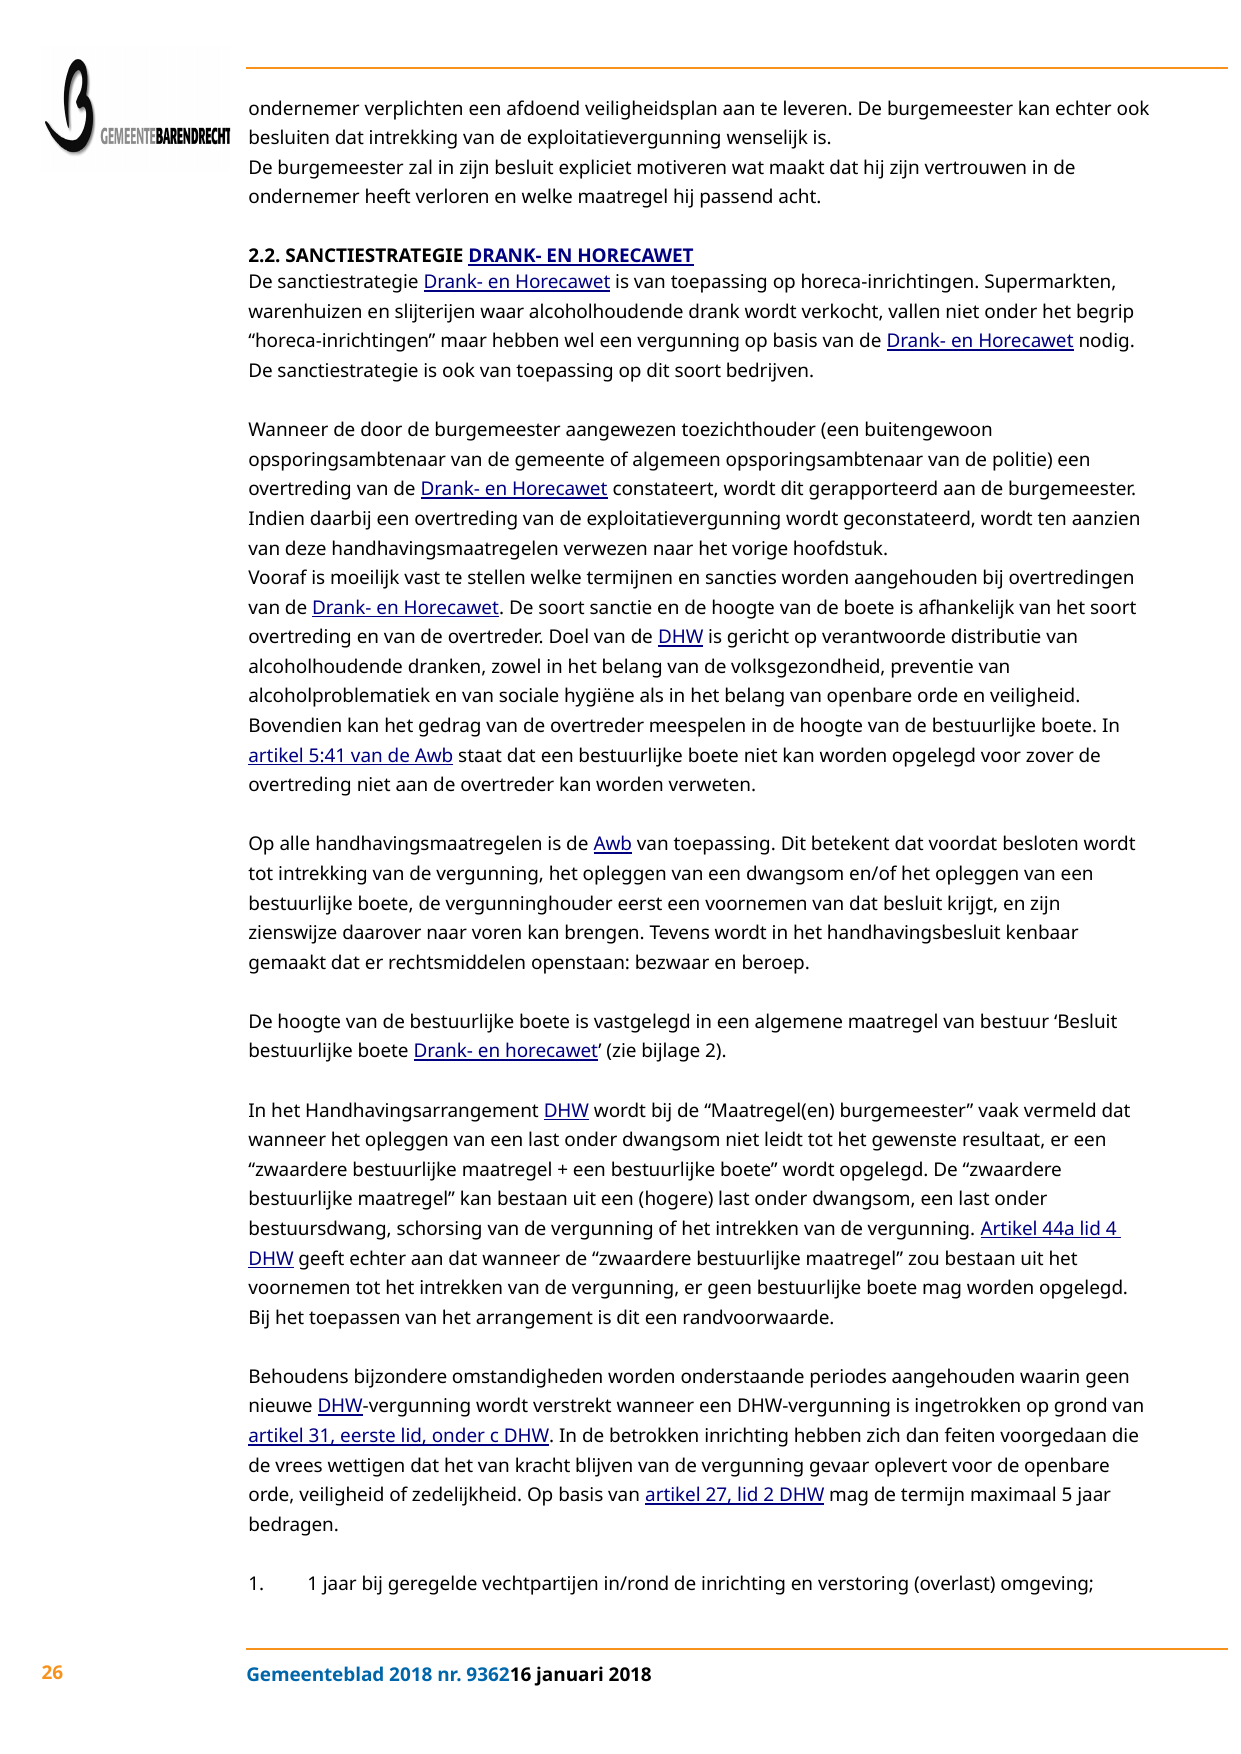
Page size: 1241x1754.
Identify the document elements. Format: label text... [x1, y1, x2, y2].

text De hoogte van de bestuurlijke boete is vastgelegd in een algemene maatregel van bestuur ‘Besluit bestuurlijke boete Drank- en horecawet’ (zie bijlage 2). [248, 1008, 1152, 1063]
text Vooraf is moeilijk vast te stellen welke termijnen en sancties worden aangehouden bij overtredingen van de Drank- en Horecawet. De soort sanctie en de hoogte van de boete is afhankelijk van het soort overtreding en van de overtreder. Doel van de DHW is gericht op verantwoorde distributie van alcoholhoudende dranken, zowel in het belang van de volksgezondheid, preventie van alcoholproblematiek en van sociale hygiëne als in het belang van openbare orde en veiligheid. [248, 564, 1152, 708]
text Bovendien kan het gedrag van de overtreder meespelen in de hoogte van de bestuurlijke boete. In artikel 5:41 van de Awb staat dat een bestuurlijke boete niet kan worden opgelegd voor zover de overtreding niet aan de overtreder kan worden verweten. [248, 712, 1152, 797]
text In het Handhavingsarrangement DHW wordt bij de “Maatregel(en) burgemeester” vaak vermeld dat wanneer het opleggen van een last onder dwangsom niet leidt tot het gewenste resultaat, er een “zwaardere bestuurlijke maatregel + een bestuurlijke boete” wordt opgelegd. De “zwaardere bestuurlijke maatregel” kan bestaan uit een (hogere) last onder dwangsom, een last onder bestuursdwang, schorsing van de vergunning of het intrekken van de vergunning. Artikel 44a lid 4 DHW geeft echter aan dat wanneer de “zwaardere bestuurlijke maatregel” zou bestaan uit het voornemen tot het intrekken van de vergunning, er geen bestuurlijke boete mag worden opgelegd. Bij het toepassen van het arrangement is dit een randvoorwaarde. [248, 1097, 1152, 1329]
list 1 jaar bij geregelde vechtpartijen in/rond de inrichting en verstoring (overlast) omgeving; [248, 1570, 1152, 1596]
text ondernemer verplichten een afdoend veiligheidsplan aan te leveren. De burgemeester kan echter ook besluiten dat intrekking van de exploitatievergunning wenselijk is. [248, 95, 1152, 150]
text De sanctiestrategie Drank- en Horecawet is van toepassing op horeca-inrichtingen. Supermarkten, warenhuizen en slijterijen waar alcoholhoudende drank wordt verkocht, vallen niet onder het begrip “horeca-inrichtingen” maar hebben wel een vergunning op basis van de Drank- en Horecawet nodig. De sanctiestrategie is ook van toepassing op dit soort bedrijven. [248, 268, 1152, 383]
text De burgemeester zal in zijn besluit expliciet motiveren wat maakt dat hij zijn vertrouwen in de ondernemer heeft verloren en welke maatregel hij passend acht. [248, 154, 1152, 209]
text Op alle handhavingsmaatregelen is de Awb van toepassing. Dit betekent dat voordat besloten wordt tot intrekking van de vergunning, het opleggen van een dwangsom en/of het opleggen van een bestuurlijke boete, de vergunninghouder eerst een voornemen van dat besluit krijgt, en zijn zienswijze daarover naar voren kan brengen. Tevens wordt in het handhavingsbesluit kenbaar gemaakt dat er rechtsmiddelen openstaan: bezwaar en beroep. [248, 831, 1152, 974]
text 2.2. SANCTIESTRATEGIE DRANK- EN HORECAWET [248, 243, 1152, 268]
picture [41, 47, 231, 172]
text Wanneer de door de burgemeester aangewezen toezichthouder (een buitengewoon opsporingsambtenaar van de gemeente of algemeen opsporingsambtenaar van de politie) een overtreding van de Drank- en Horecawet constateert, wordt dit gerapporteerd aan de burgemeester. Indien daarbij een overtreding van de exploitatievergunning wordt geconstateerd, wordt ten aanzien van deze handhavingsmaatregelen verwezen naar het vorige hoofdstuk. [248, 416, 1152, 560]
text Behoudens bijzondere omstandigheden worden onderstaande periodes aangehouden waarin geen nieuwe DHW-vergunning wordt verstrekt wanneer een DHW-vergunning is ingetrokken op grond van artikel 31, eerste lid, onder c DHW. In de betrokken inrichting hebben zich dan feiten voorgedaan die de vrees wettigen dat het van kracht blijven van de vergunning gevaar oplevert voor de openbare orde, veiligheid of zedelijkheid. Op basis van artikel 27, lid 2 DHW mag de termijn maximaal 5 jaar bedragen. [248, 1363, 1152, 1537]
